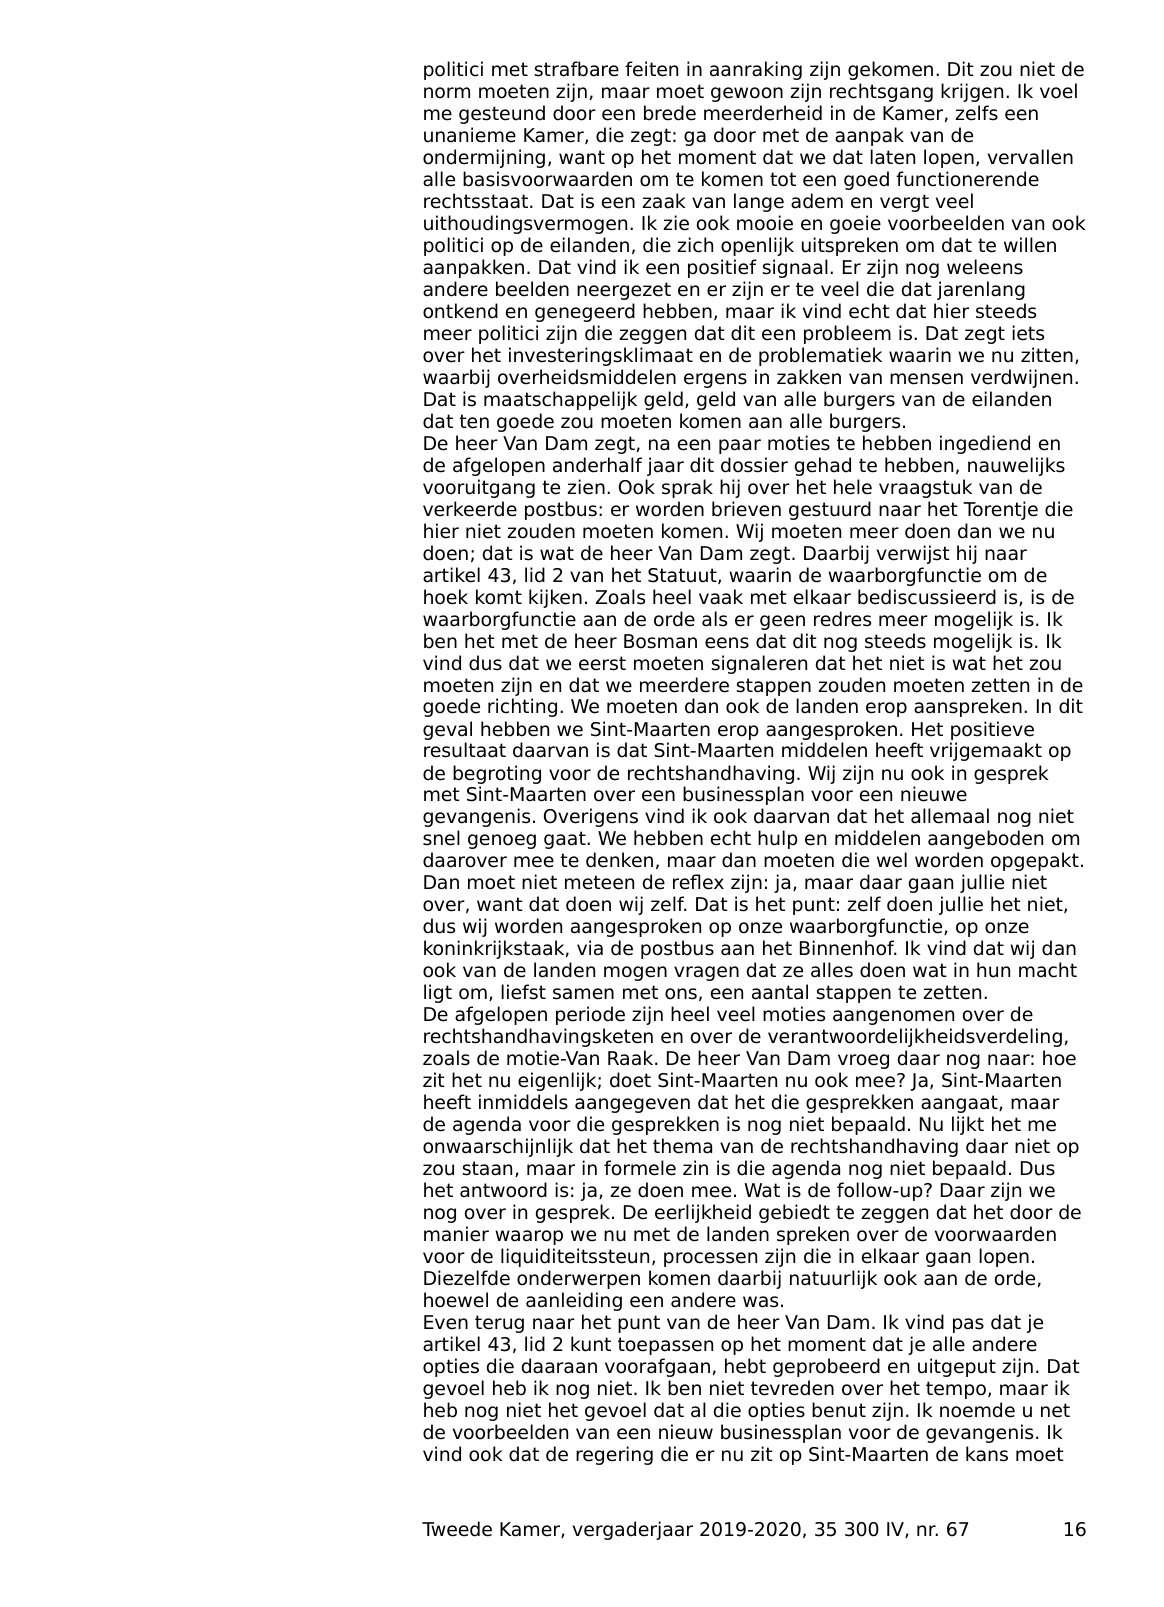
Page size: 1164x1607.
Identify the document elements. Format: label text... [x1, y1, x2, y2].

text De afgelopen periode zijn heel veel moties aangenomen over de rechtshandhavingsketen en over de verantwoordelijkheidsverdeling, zoals de motie-Van Raak. De heer Van Dam vroeg daar nog naar: hoe zit het nu eigenlijk; doet Sint-Maarten nu ook mee? Ja, Sint-Maarten heeft inmiddels aangegeven dat het die gesprekken aangaat, maar de agenda voor die gesprekken is nog niet bepaald. Nu lijkt het me onwaarschijnlijk dat het thema van de rechtshandhaving daar niet op zou staan, maar in formele zin is die agenda nog niet bepaald. Dus het antwoord is: ja, ze doen mee. Wat is de follow-up? Daar zijn we nog over in gesprek. De eerlijkheid gebiedt te zeggen dat het door de manier waarop we nu met de landen spreken over de voorwaarden voor de liquiditeitssteun, processen zijn die in elkaar gaan lopen. Diezelfde onderwerpen komen daarbij natuurlijk ook aan de orde, hoewel de aanleiding een andere was. [422, 1004, 1087, 1312]
text Even terug naar het punt van de heer Van Dam. Ik vind pas dat je artikel 43, lid 2 kunt toepassen op het moment dat je alle andere opties die daaraan voorafgaan, hebt geprobeerd en uitgeput zijn. Dat gevoel heb ik nog niet. Ik ben niet tevreden over het tempo, maar ik heb nog niet het gevoel dat al die opties benut zijn. Ik noemde u net de voorbeelden van een nieuw businessplan voor de gevangenis. Ik vind ook dat de regering die er nu zit op Sint-Maarten de kans moet [422, 1312, 1087, 1466]
text politici met strafbare feiten in aanraking zijn gekomen. Dit zou niet de norm moeten zijn, maar moet gewoon zijn rechtsgang krijgen. Ik voel me gesteund door een brede meerderheid in de Kamer, zelfs een unanieme Kamer, die zegt: ga door met de aanpak van de ondermijning, want op het moment dat we dat laten lopen, vervallen alle basisvoorwaarden om te komen tot een goed functionerende rechtsstaat. Dat is een zaak van lange adem en vergt veel uithoudingsvermogen. Ik zie ook mooie en goeie voorbeelden van ook politici op de eilanden, die zich openlijk uitspreken om dat te willen aanpakken. Dat vind ik een positief signaal. Er zijn nog weleens andere beelden neergezet en er zijn er te veel die dat jarenlang ontkend en genegeerd hebben, maar ik vind echt dat hier steeds meer politici zijn die zeggen dat dit een probleem is. Dat zegt iets over het investeringsklimaat en de problematiek waarin we nu zitten, waarbij overheidsmiddelen ergens in zakken van mensen verdwijnen. Dat is maatschappelijk geld, geld van alle burgers van de eilanden dat ten goede zou moeten komen aan alle burgers. [422, 59, 1087, 433]
text De heer Van Dam zegt, na een paar moties te hebben ingediend en de afgelopen anderhalf jaar dit dossier gehad te hebben, nauwelijks vooruitgang te zien. Ook sprak hij over het hele vraagstuk van de verkeerde postbus: er worden brieven gestuurd naar het Torentje die hier niet zouden moeten komen. Wij moeten meer doen dan we nu doen; dat is wat de heer Van Dam zegt. Daarbij verwijst hij naar artikel 43, lid 2 van het Statuut, waarin de waarborgfunctie om de hoek komt kijken. Zoals heel vaak met elkaar bediscussieerd is, is de waarborgfunctie aan de orde als er geen redres meer mogelijk is. Ik ben het met de heer Bosman eens dat dit nog steeds mogelijk is. Ik vind dus dat we eerst moeten signaleren dat het niet is wat het zou moeten zijn en dat we meerdere stappen zouden moeten zetten in de goede richting. We moeten dan ook de landen erop aanspreken. In dit geval hebben we Sint-Maarten erop aangesproken. Het positieve resultaat daarvan is dat Sint-Maarten middelen heeft vrijgemaakt op de begroting voor de rechtshandhaving. Wij zijn nu ook in gesprek met Sint-Maarten over een businessplan voor een nieuwe gevangenis. Overigens vind ik ook daarvan dat het allemaal nog niet snel genoeg gaat. We hebben echt hulp en middelen aangeboden om daarover mee te denken, maar dan moeten die wel worden opgepakt. Dan moet niet meteen de reflex zijn: ja, maar daar gaan jullie niet over, want dat doen wij zelf. Dat is het punt: zelf doen jullie het niet, dus wij worden aangesproken op onze waarborgfunctie, op onze koninkrijkstaak, via de postbus aan het Binnenhof. Ik vind dat wij dan ook van de landen mogen vragen dat ze alles doen wat in hun macht ligt om, liefst samen met ons, een aantal stappen te zetten. [422, 433, 1087, 1004]
